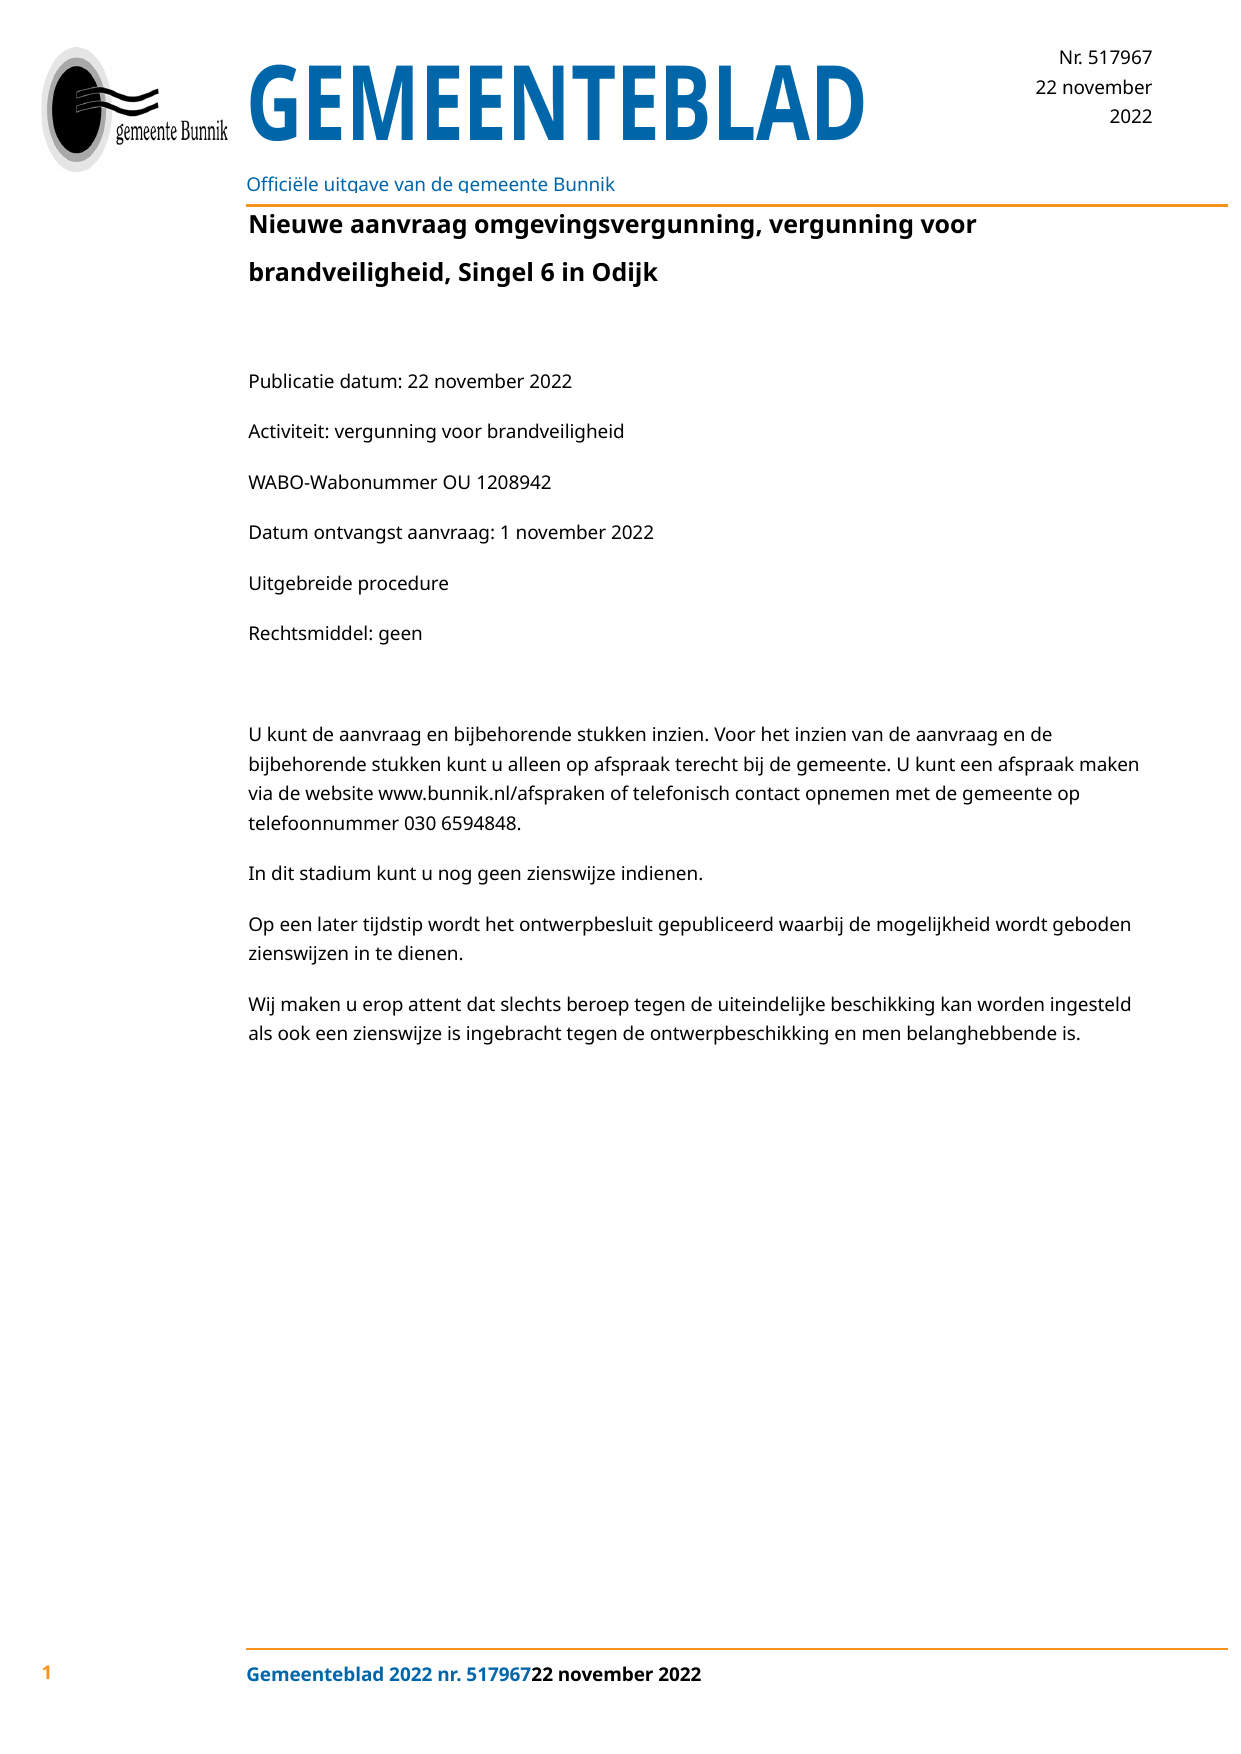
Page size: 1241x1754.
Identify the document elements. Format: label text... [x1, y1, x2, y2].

text Uitgebreide procedure [248, 570, 1152, 596]
text Publicatie datum: 22 november 2022 [248, 368, 1152, 394]
picture [41, 47, 231, 172]
text Op een later tijdstip wordt het ontwerpbesluit gepubliceerd waarbij de mogelijkheid wordt geboden zienswijzen in te dienen. [248, 911, 1152, 966]
text Nieuwe aanvraag omgevingsvergunning, vergunning voor brandveiligheid, Singel 6 in Odijk [248, 207, 1152, 288]
text U kunt de aanvraag en bijbehorende stukken inzien. Voor het inzien van de aanvraag en de bijbehorende stukken kunt u alleen op afspraak terecht bij de gemeente. U kunt een afspraak maken via de website www.bunnik.nl/afspraken of telefonisch contact opnemen met de gemeente op telefoonnummer 030 6594848. [248, 721, 1152, 836]
text Rechtsmiddel: geen [248, 620, 1152, 646]
text Activiteit: vergunning voor brandveiligheid [248, 419, 1152, 444]
text WABO-Wabonummer OU 1208942 [248, 469, 1152, 495]
text Wij maken u erop attent dat slechts beroep tegen de uiteindelijke beschikking kan worden ingesteld als ook een zienswijze is ingebracht tegen de ontwerpbeschikking en men belanghebbende is. [248, 991, 1152, 1046]
text Datum ontvangst aanvraag: 1 november 2022 [248, 519, 1152, 545]
text In dit stadium kunt u nog geen zienswijze indienen. [248, 860, 1152, 886]
